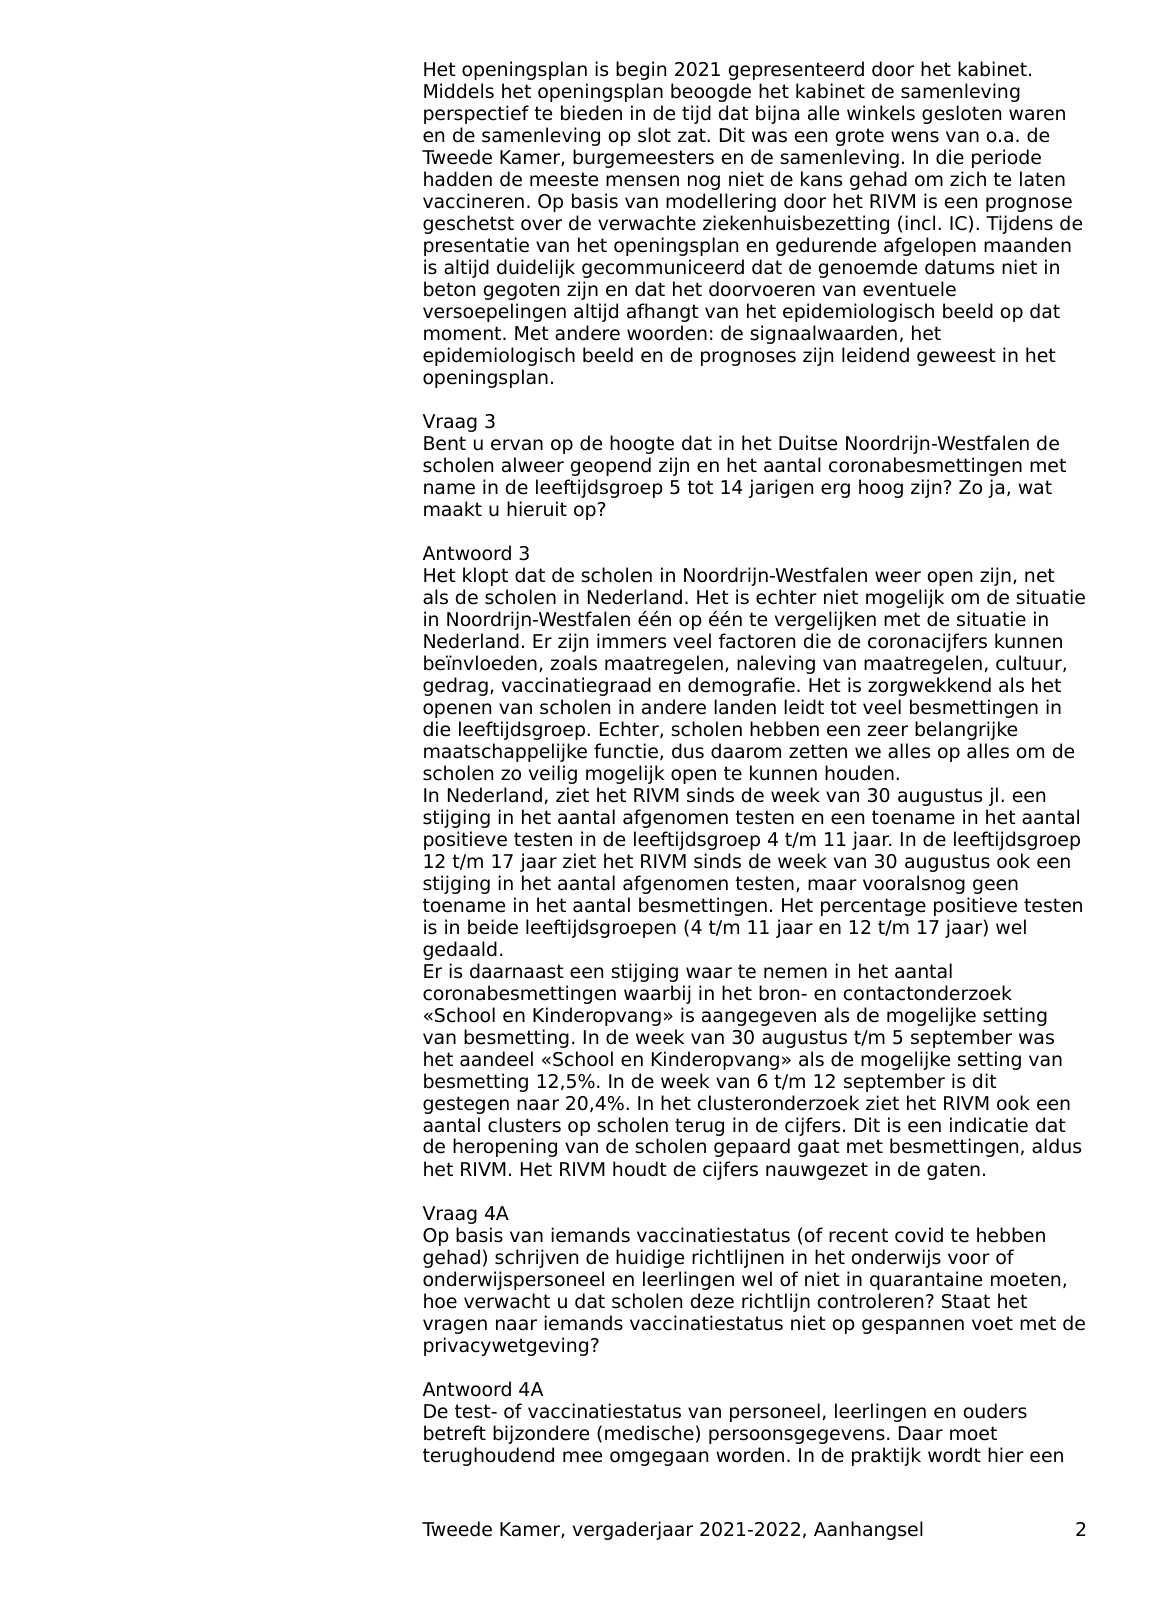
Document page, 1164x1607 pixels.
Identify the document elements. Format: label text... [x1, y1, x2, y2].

text Vraag 4A [422, 1203, 1087, 1224]
text De test- of vaccinatiestatus van personeel, leerlingen en ouders betreft bijzondere (medische) persoonsgegevens. Daar moet terughoudend mee omgegaan worden. In de praktijk wordt hier een [422, 1401, 1087, 1467]
text Vraag 3 [422, 411, 1087, 433]
text Het openingsplan is begin 2021 gepresenteerd door het kabinet. Middels het openingsplan beoogde het kabinet de samenleving perspectief te bieden in de tijd dat bijna alle winkels gesloten waren en de samenleving op slot zat. Dit was een grote wens van o.a. de Tweede Kamer, burgemeesters en de samenleving. In die periode hadden de meeste mensen nog niet de kans gehad om zich te laten vaccineren. Op basis van modellering door het RIVM is een prognose geschetst over de verwachte ziekenhuisbezetting (incl. IC). Tijdens de presentatie van het openingsplan en gedurende afgelopen maanden is altijd duidelijk gecommuniceerd dat de genoemde datums niet in beton gegoten zijn en dat het doorvoeren van eventuele versoepelingen altijd afhangt van het epidemiologisch beeld op dat moment. Met andere woorden: de signaalwaarden, het epidemiologisch beeld en de prognoses zijn leidend geweest in het openingsplan. [422, 59, 1087, 389]
text Antwoord 3 [422, 543, 1087, 565]
text Het klopt dat de scholen in Noordrijn-Westfalen weer open zijn, net als de scholen in Nederland. Het is echter niet mogelijk om de situatie in Noordrijn-Westfalen één op één te vergelijken met de situatie in Nederland. Er zijn immers veel factoren die de coronacijfers kunnen beïnvloeden, zoals maatregelen, naleving van maatregelen, cultuur, gedrag, vaccinatiegraad en demografie. Het is zorgwekkend als het openen van scholen in andere landen leidt tot veel besmettingen in die leeftijdsgroep. Echter, scholen hebben een zeer belangrijke maatschappelijke functie, dus daarom zetten we alles op alles om de scholen zo veilig mogelijk open te kunnen houden. [422, 565, 1087, 785]
text In Nederland, ziet het RIVM sinds de week van 30 augustus jl. een stijging in het aantal afgenomen testen en een toename in het aantal positieve testen in de leeftijdsgroep 4 t/m 11 jaar. In de leeftijdsgroep 12 t/m 17 jaar ziet het RIVM sinds de week van 30 augustus ook een stijging in het aantal afgenomen testen, maar vooralsnog geen toename in het aantal besmettingen. Het percentage positieve testen is in beide leeftijdsgroepen (4 t/m 11 jaar en 12 t/m 17 jaar) wel gedaald. [422, 785, 1087, 961]
text Op basis van iemands vaccinatiestatus (of recent covid te hebben gehad) schrijven de huidige richtlijnen in het onderwijs voor of onderwijspersoneel en leerlingen wel of niet in quarantaine moeten, hoe verwacht u dat scholen deze richtlijn controleren? Staat het vragen naar iemands vaccinatiestatus niet op gespannen voet met de privacywetgeving? [422, 1224, 1087, 1356]
text Er is daarnaast een stijging waar te nemen in het aantal coronabesmettingen waarbij in het bron- en contactonderzoek «School en Kinderopvang» is aangegeven als de mogelijke setting van besmetting. In de week van 30 augustus t/m 5 september was het aandeel «School en Kinderopvang» als de mogelijke setting van besmetting 12,5%. In de week van 6 t/m 12 september is dit gestegen naar 20,4%. In het clusteronderzoek ziet het RIVM ook een aantal clusters op scholen terug in de cijfers. Dit is een indicatie dat de heropening van de scholen gepaard gaat met besmettingen, aldus het RIVM. Het RIVM houdt de cijfers nauwgezet in de gaten. [422, 961, 1087, 1180]
text Antwoord 4A [422, 1379, 1087, 1401]
text Bent u ervan op de hoogte dat in het Duitse Noordrijn-Westfalen de scholen alweer geopend zijn en het aantal coronabesmettingen met name in de leeftijdsgroep 5 tot 14 jarigen erg hoog zijn? Zo ja, wat maakt u hieruit op? [422, 433, 1087, 521]
